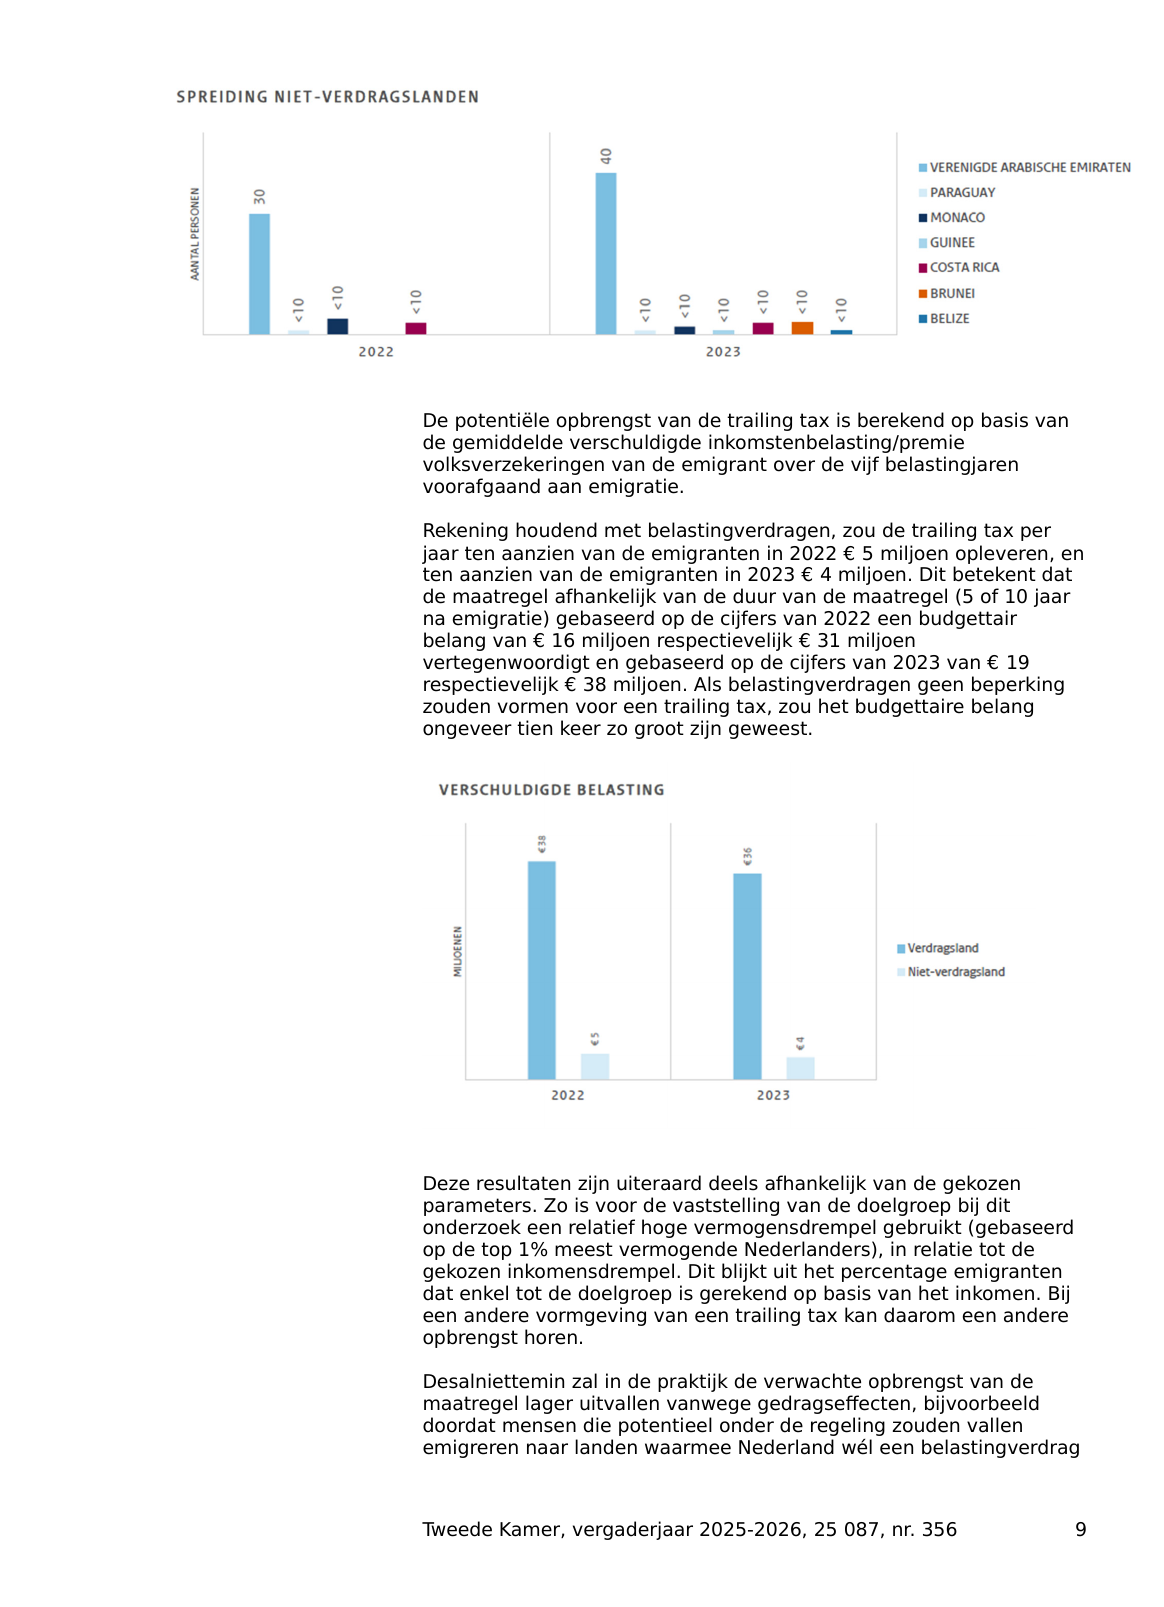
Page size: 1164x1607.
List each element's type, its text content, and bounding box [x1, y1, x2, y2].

text Deze resultaten zijn uiteraard deels afhankelijk van de gekozen parameters. Zo is voor de vaststelling van de doelgroep bij dit onderzoek een relatief hoge vermogensdrempel gebruikt (gebaseerd op de top 1% meest vermogende Nederlanders), in relatie tot de gekozen inkomensdrempel. Dit blijkt uit het percentage emigranten dat enkel tot de doelgroep is gerekend op basis van het inkomen. Bij een andere vormgeving van een trailing tax kan daarom een andere opbrengst horen. [422, 1173, 1087, 1348]
text Desalniettemin zal in de praktijk de verwachte opbrengst van de maatregel lager uitvallen vanwege gedragseffecten, bijvoorbeeld doordat mensen die potentieel onder de regeling zouden vallen emigreren naar landen waarmee Nederland wél een belastingverdrag [422, 1371, 1087, 1459]
picture [422, 762, 1037, 1129]
text De potentiële opbrengst van de trailing tax is berekend op basis van de gemiddelde verschuldigde inkomstenbelasting/premie volksverzekeringen van de emigrant over de vijf belastingjaren voorafgaand aan emigratie. [422, 410, 1087, 498]
text Rekening houdend met belastingverdragen, zou de trailing tax per jaar ten aanzien van de emigranten in 2022 € 5 miljoen opleveren, en ten aanzien van de emigranten in 2023 € 4 miljoen. Dit betekent dat de maatregel afhankelijk van de duur van de maatregel (5 of 10 jaar na emigratie) gebaseerd op de cijfers van 2022 een budgettair belang van € 16 miljoen respectievelijk € 31 miljoen vertegenwoordigt en gebaseerd op de cijfers van 2023 van € 19 respectievelijk € 38 miljoen. Als belastingverdragen geen beperking zouden vormen voor een trailing tax, zou het budgettaire belang ongeveer tien keer zo groot zijn geweest. [422, 520, 1087, 740]
picture [159, 59, 1164, 367]
